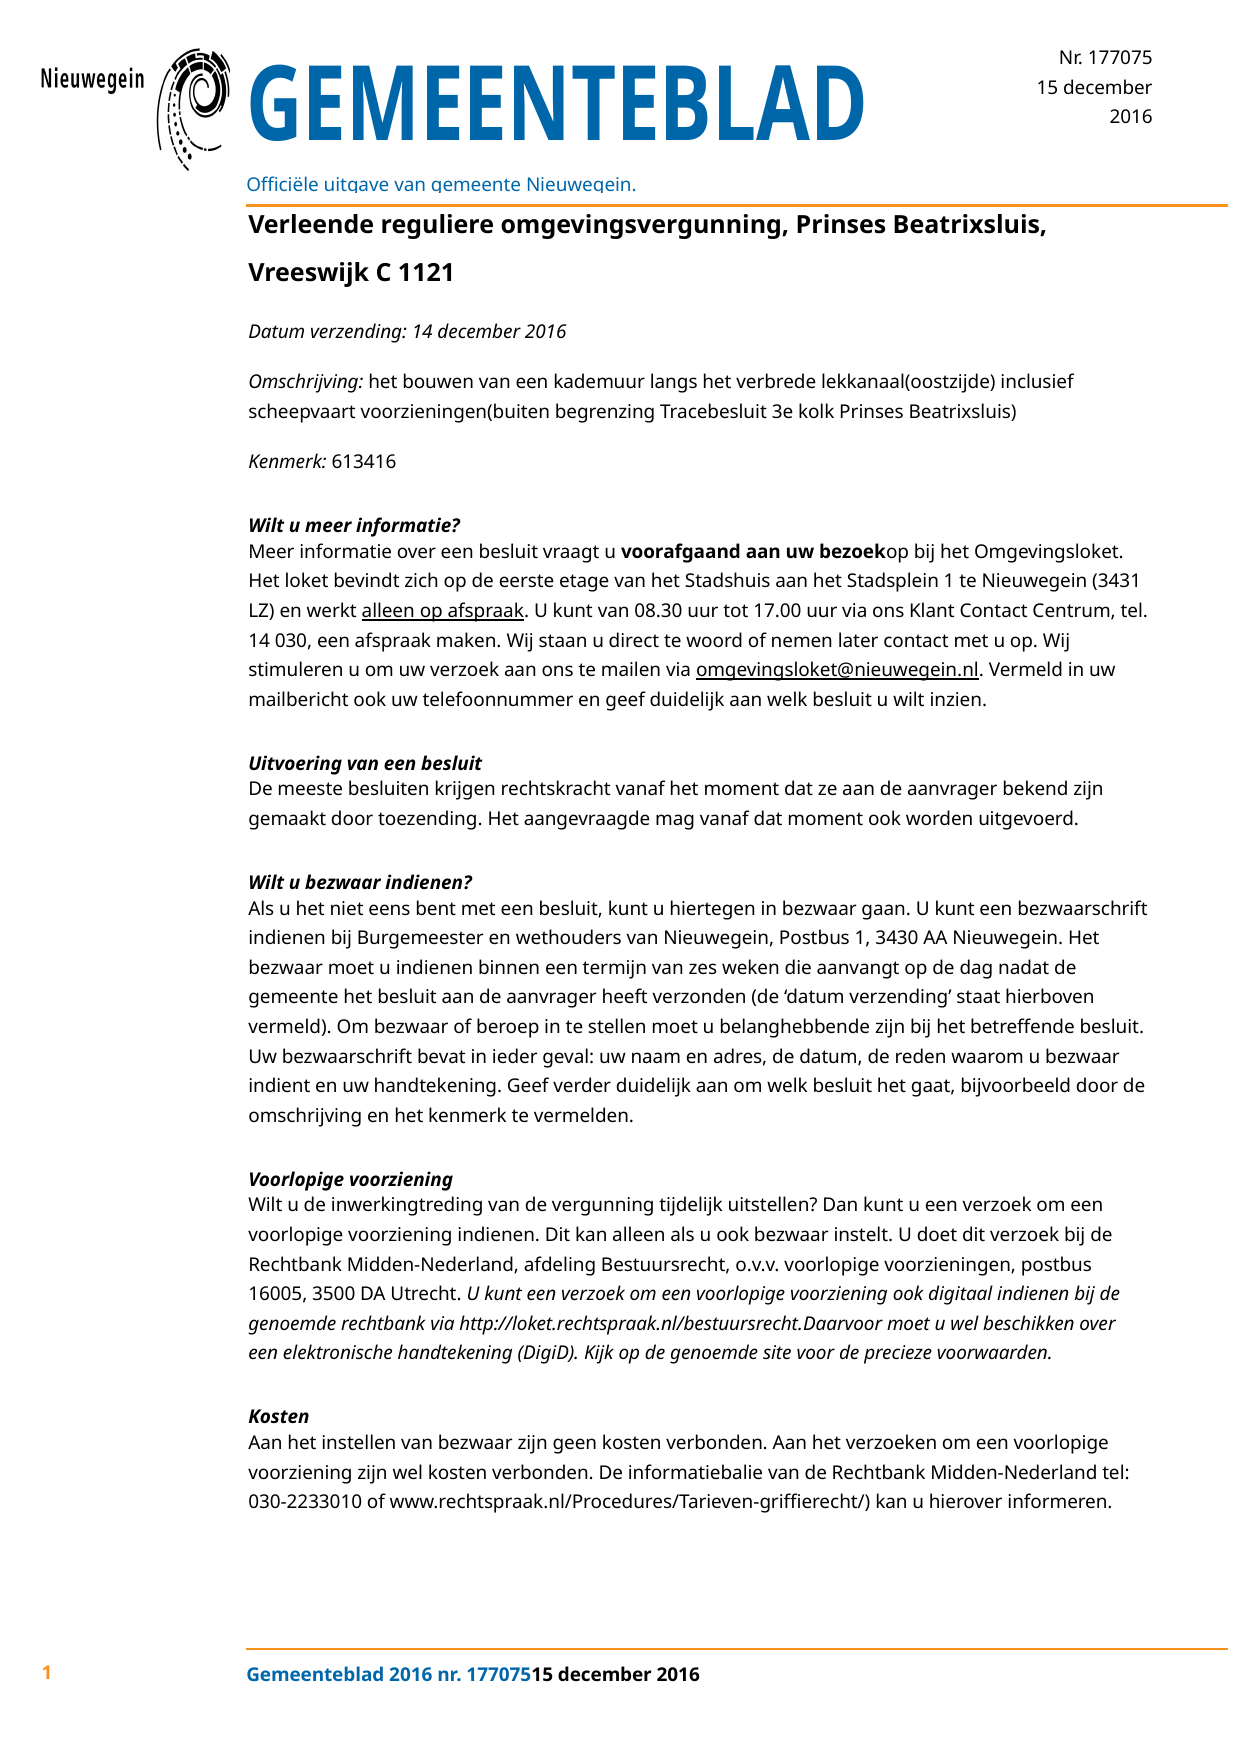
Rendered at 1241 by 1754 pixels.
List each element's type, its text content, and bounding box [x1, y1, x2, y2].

text Wilt u de inwerkingtreding van de vergunning tijdelijk uitstellen? Dan kunt u een verzoek om een voorlopige voorziening indienen. Dit kan alleen als u ook bezwaar instelt. U doet dit verzoek bij de Rechtbank Midden-Nederland, afdeling Bestuursrecht, o.v.v. voorlopige voorzieningen, postbus 16005, 3500 DA Utrecht. U kunt een verzoek om een voorlopige voorziening ook digitaal indienen bij de genoemde rechtbank via http://loket.rechtspraak.nl/bestuursrecht.Daarvoor moet u wel beschikken over een elektronische handtekening (DigiD). Kijk op de genoemde site voor de precieze voorwaarden. [248, 1192, 1152, 1365]
text Meer informatie over een besluit vraagt u voorafgaand aan uw bezoekop bij het Omgevingsloket. Het loket bevindt zich op de eerste etage van het Stadshuis aan het Stadsplein 1 te Nieuwegein (3431 LZ) en werkt alleen op afspraak. U kunt van 08.30 uur tot 17.00 uur via ons Klant Contact Centrum, tel. 14 030, een afspraak maken. Wij staan u direct te woord of nemen later contact met u op. Wij stimuleren u om uw verzoek aan ons te mailen via omgevingsloket@nieuwegein.nl. Vermeld in uw mailbericht ook uw telefoonnummer en geef duidelijk aan welk besluit u wilt inzien. [248, 538, 1152, 712]
text Wilt u meer informatie? [248, 512, 1152, 538]
text Voorlopige voorziening [248, 1166, 1152, 1192]
text Wilt u bezwaar indienen? [248, 869, 1152, 895]
text Omschrijving: het bouwen van een kademuur langs het verbrede lekkanaal(oostzijde) inclusief scheepvaart voorzieningen(buiten begrenzing Tracebesluit 3e kolk Prinses Beatrixsluis) [248, 368, 1152, 424]
text Verleende reguliere omgevingsvergunning, Prinses Beatrixsluis, Vreeswijk C 1121 [248, 207, 1152, 288]
picture [41, 47, 231, 172]
text Aan het instellen van bezwaar zijn geen kosten verbonden. Aan het verzoeken om een voorlopige voorziening zijn wel kosten verbonden. De informatiebalie van de Rechtbank Midden-Nederland tel: 030-2233010 of www.rechtspraak.nl/Procedures/Tarieven-griffierecht/) kan u hierover informeren. [248, 1429, 1152, 1514]
text Als u het niet eens bent met een besluit, kunt u hiertegen in bezwaar gaan. U kunt een bezwaarschrift indienen bij Burgemeester en wethouders van Nieuwegein, Postbus 1, 3430 AA Nieuwegein. Het bezwaar moet u indienen binnen een termijn van zes weken die aanvangt op de dag nadat de gemeente het besluit aan de aanvrager heeft verzonden (de ‘datum verzending’ staat hierboven vermeld). Om bezwaar of beroep in te stellen moet u belanghebbende zijn bij het betreffende besluit. Uw bezwaarschrift bevat in ieder geval: uw naam en adres, de datum, de reden waarom u bezwaar indient en uw handtekening. Geef verder duidelijk aan om welk besluit het gaat, bijvoorbeeld door de omschrijving en het kenmerk te vermelden. [248, 895, 1152, 1128]
text De meeste besluiten krijgen rechtskracht vanaf het moment dat ze aan de aanvrager bekend zijn gemaakt door toezending. Het aangevraagde mag vanaf dat moment ook worden uitgevoerd. [248, 776, 1152, 831]
text Uitvoering van een besluit [248, 750, 1152, 776]
text Kenmerk: 613416 [248, 448, 1152, 474]
text Kosten [248, 1403, 1152, 1429]
text Datum verzending: 14 december 2016 [248, 318, 1152, 344]
